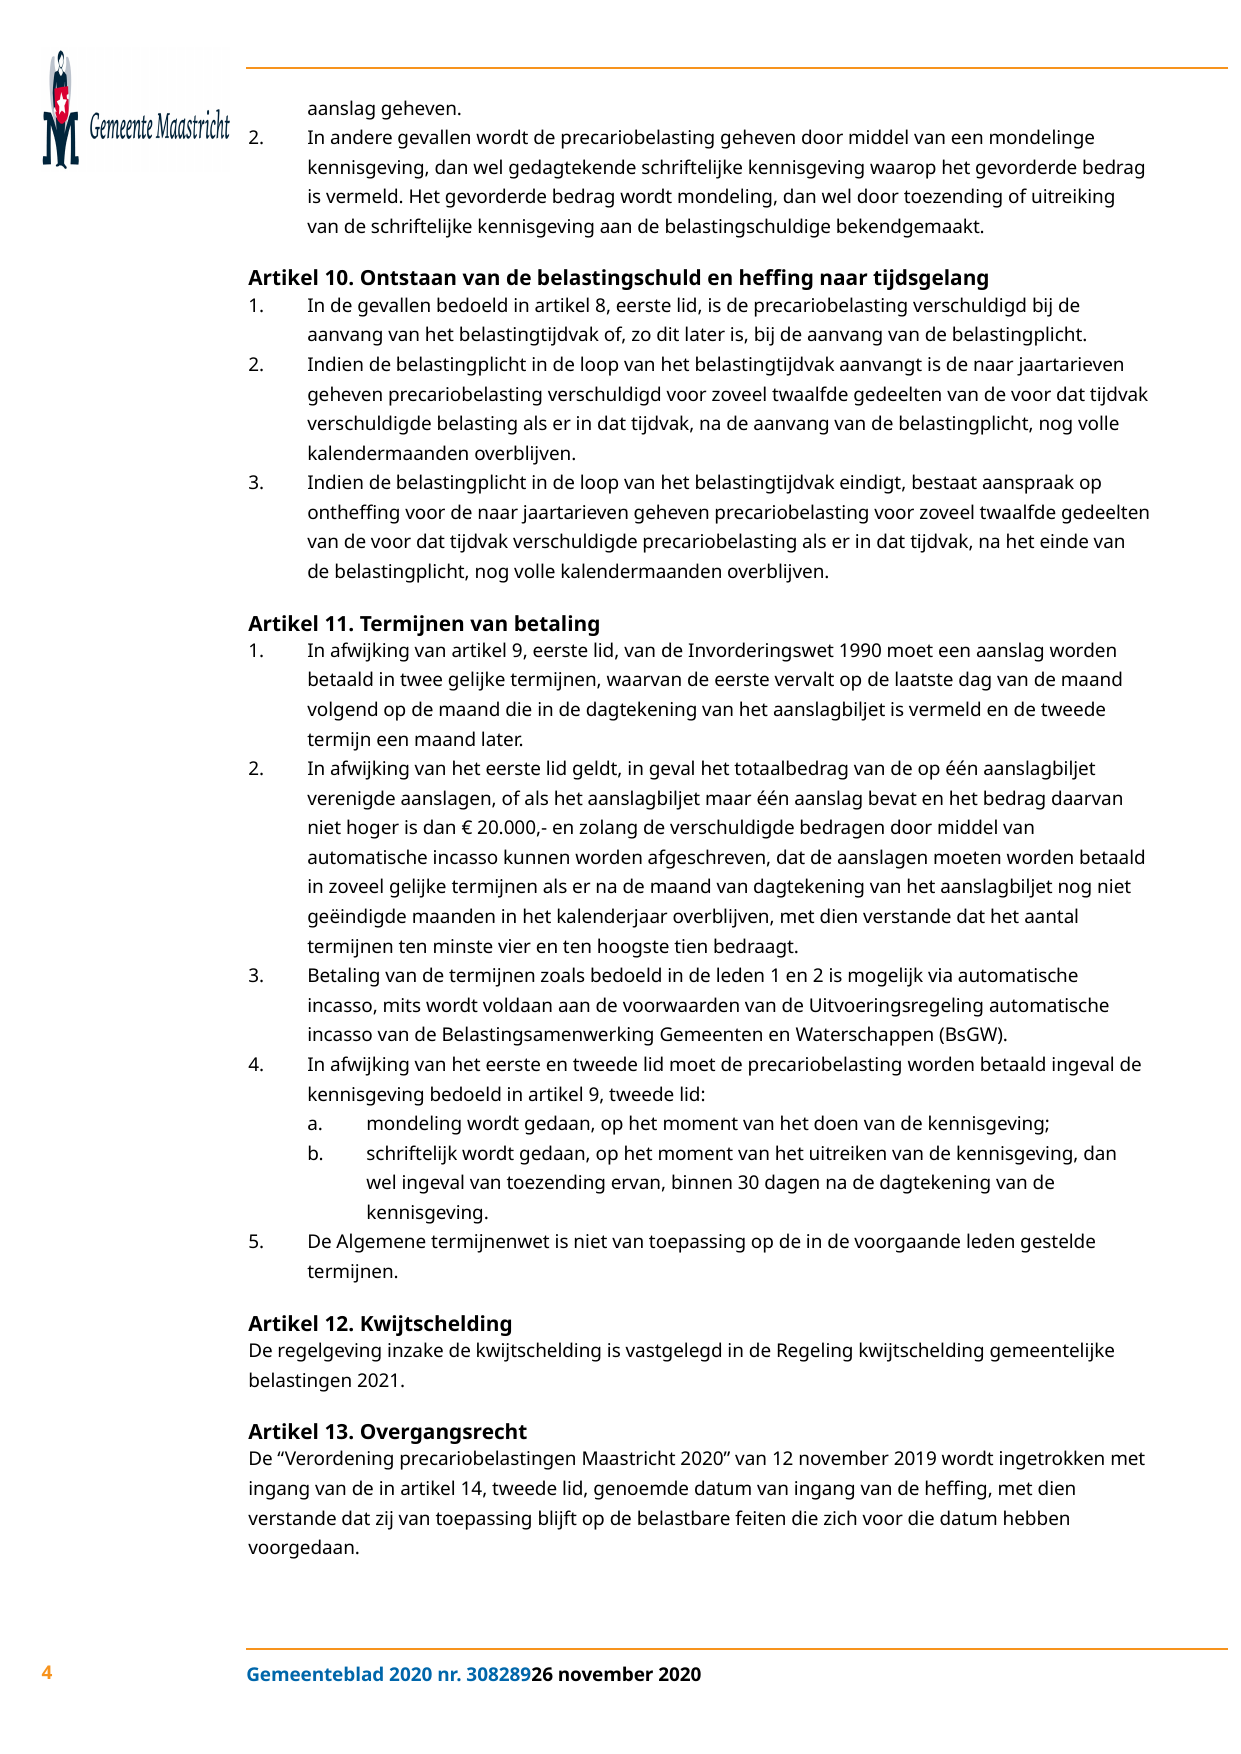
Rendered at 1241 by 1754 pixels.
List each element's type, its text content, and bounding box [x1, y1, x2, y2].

list aanslag geheven. [248, 95, 1152, 121]
text De regelgeving inzake de kwijtschelding is vastgelegd in de Regeling kwijtschelding gemeentelijke belastingen 2021. [248, 1337, 1152, 1392]
text De “Verordening precariobelastingen Maastricht 2020” van 12 november 2019 wordt ingetrokken met ingang van de in artikel 14, tweede lid, genoemde datum van ingang van de heffing, met dien verstande dat zij van toepassing blijft op de belastbare feiten die zich voor die datum hebben voorgedaan. [248, 1446, 1152, 1560]
list schriftelijk wordt gedaan, op het moment van het uitreiken van de kennisgeving, dan wel ingeval van toezending ervan, binnen 30 dagen na de dagtekening van de kennisgeving. [307, 1140, 1152, 1225]
text Artikel 10. Ontstaan van de belastingschuld en heffing naar tijdsgelang [248, 263, 1152, 292]
list Indien de belastingplicht in de loop van het belastingtijdvak aanvangt is de naar jaartarieven geheven precariobelasting verschuldigd voor zoveel twaalfde gedeelten van de voor dat tijdvak verschuldigde belasting als er in dat tijdvak, na de aanvang van de belastingplicht, nog volle kalendermaanden overblijven. [248, 351, 1152, 466]
list Betaling van de termijnen zoals bedoeld in de leden 1 en 2 is mogelijk via automatische incasso, mits wordt voldaan aan de voorwaarden van de Uitvoeringsregeling automatische incasso van de Belastingsamenwerking Gemeenten en Waterschappen (BsGW). [248, 962, 1152, 1047]
text Artikel 12. Kwijtschelding [248, 1309, 1152, 1337]
text Artikel 11. Termijnen van betaling [248, 609, 1152, 637]
list In afwijking van het eerste en tweede lid moet de precariobelasting worden betaald ingeval de kennisgeving bedoeld in artikel 9, tweede lid: [248, 1051, 1152, 1107]
text Artikel 13. Overgangsrecht [248, 1417, 1152, 1446]
list Indien de belastingplicht in de loop van het belastingtijdvak eindigt, bestaat aanspraak op ontheffing voor de naar jaartarieven geheven precariobelasting voor zoveel twaalfde gedeelten van de voor dat tijdvak verschuldigde precariobelasting als er in dat tijdvak, na het einde van de belastingplicht, nog volle kalendermaanden overblijven. [248, 469, 1152, 584]
list In afwijking van artikel 9, eerste lid, van de Invorderingswet 1990 moet een aanslag worden betaald in twee gelijke termijnen, waarvan de eerste vervalt op de laatste dag van de maand volgend op de maand die in de dagtekening van het aanslagbiljet is vermeld en de tweede termijn een maand later. [248, 637, 1152, 752]
list In de gevallen bedoeld in artikel 8, eerste lid, is de precariobelasting verschuldigd bij de aanvang van het belastingtijdvak of, zo dit later is, bij de aanvang van de belastingplicht. [248, 292, 1152, 347]
list In andere gevallen wordt de precariobelasting geheven door middel van een mondelinge kennisgeving, dan wel gedagtekende schriftelijke kennisgeving waarop het gevorderde bedrag is vermeld. Het gevorderde bedrag wordt mondeling, dan wel door toezending of uitreiking van de schriftelijke kennisgeving aan de belastingschuldige bekendgemaakt. [248, 124, 1152, 239]
picture [41, 47, 231, 172]
list In afwijking van het eerste lid geldt, in geval het totaalbedrag van de op één aanslagbiljet verenigde aanslagen, of als het aanslagbiljet maar één aanslag bevat en het bedrag daarvan niet hoger is dan € 20.000,- en zolang de verschuldigde bedragen door middel van automatische incasso kunnen worden afgeschreven, dat de aanslagen moeten worden betaald in zoveel gelijke termijnen als er na de maand van dagtekening van het aanslagbiljet nog niet geëindigde maanden in het kalenderjaar overblijven, met dien verstande dat het aantal termijnen ten minste vier en ten hoogste tien bedraagt. [248, 755, 1152, 959]
list mondeling wordt gedaan, op het moment van het doen van de kennisgeving; [307, 1110, 1152, 1136]
list De Algemene termijnenwet is niet van toepassing op de in de voorgaande leden gestelde termijnen. [248, 1229, 1152, 1284]
